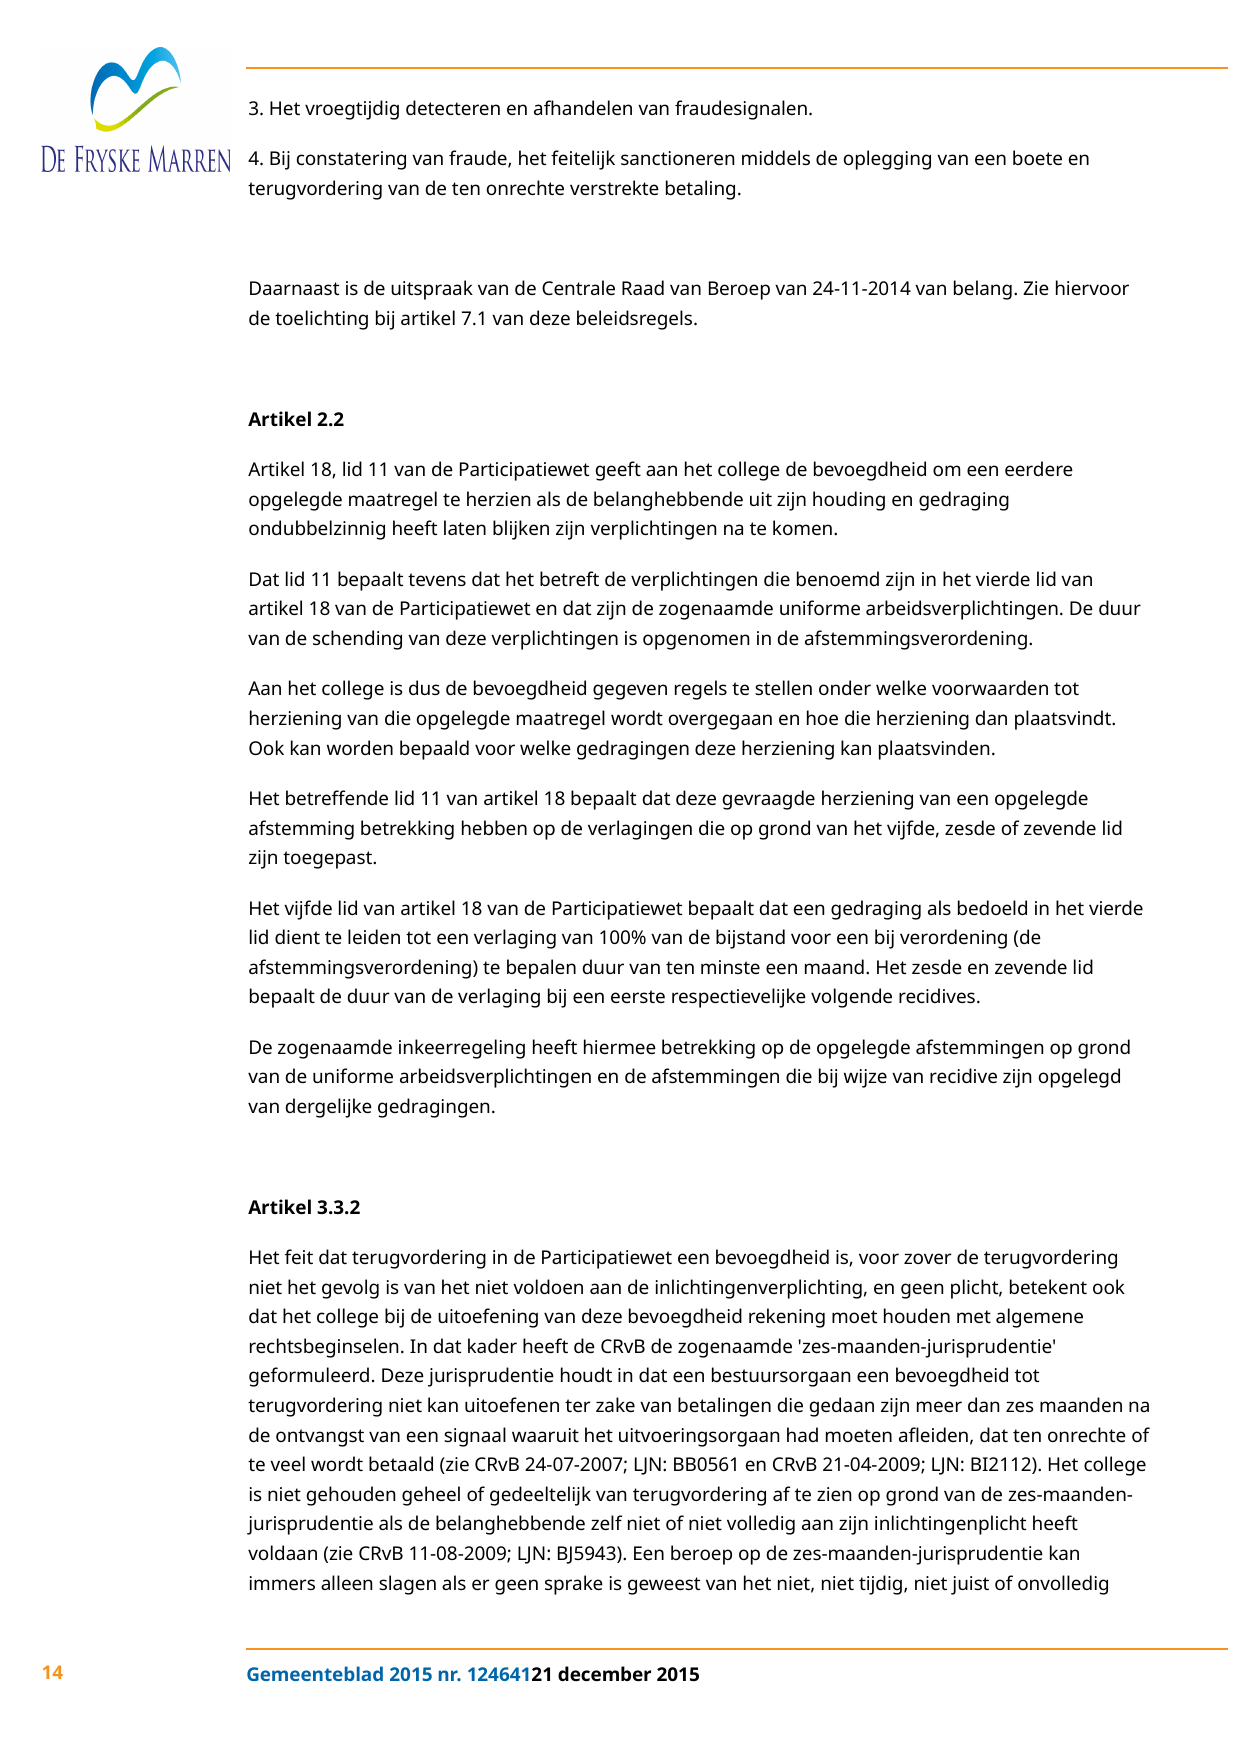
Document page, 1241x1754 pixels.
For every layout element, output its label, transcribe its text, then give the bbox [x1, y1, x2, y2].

text Het feit dat terugvordering in de Participatiewet een bevoegdheid is, voor zover de terugvordering niet het gevolg is van het niet voldoen aan de inlichtingenverplichting, en geen plicht, betekent ook dat het college bij de uitoefening van deze bevoegdheid rekening moet houden met algemene rechtsbeginselen. In dat kader heeft de CRvB de zogenaamde 'zes-maanden-jurisprudentie' geformuleerd. Deze jurisprudentie houdt in dat een bestuursorgaan een bevoegdheid tot terugvordering niet kan uitoefenen ter zake van betalingen die gedaan zijn meer dan zes maanden na de ontvangst van een signaal waaruit het uitvoeringsorgaan had moeten afleiden, dat ten onrechte of te veel wordt betaald (zie CRvB 24-07-2007; LJN: BB0561 en CRvB 21-04-2009; LJN: BI2112). Het college is niet gehouden geheel of gedeeltelijk van terugvordering af te zien op grond van de zes-maanden-jurisprudentie als de belanghebbende zelf niet of niet volledig aan zijn inlichtingenplicht heeft voldaan (zie CRvB 11-08-2009; LJN: BJ5943). Een beroep op de zes-maanden-jurisprudentie kan immers alleen slagen als er geen sprake is geweest van het niet, niet tijdig, niet juist of onvolledig [248, 1244, 1152, 1596]
text Daarnaast is de uitspraak van de Centrale Raad van Beroep van 24-11-2014 van belang. Zie hiervoor de toelichting bij artikel 7.1 van deze beleidsregels. [248, 276, 1152, 331]
text Aan het college is dus de bevoegdheid gegeven regels te stellen onder welke voorwaarden tot herziening van die opgelegde maatregel wordt overgegaan en hoe die herziening dan plaatsvindt. Ook kan worden bepaald voor welke gedragingen deze herziening kan plaatsvinden. [248, 676, 1152, 761]
text Artikel 2.2 [248, 406, 1152, 432]
text Artikel 3.3.2 [248, 1194, 1152, 1220]
picture [41, 47, 231, 172]
text 3. Het vroegtijdig detecteren en afhandelen van fraudesignalen. [248, 95, 1152, 121]
text Artikel 18, lid 11 van de Participatiewet geeft aan het college de bevoegdheid om een eerdere opgelegde maatregel te herzien als de belanghebbende uit zijn houding en gedraging ondubbelzinnig heeft laten blijken zijn verplichtingen na te komen. [248, 456, 1152, 541]
text De zogenaamde inkeerregeling heeft hiermee betrekking op de opgelegde afstemmingen op grond van de uniforme arbeidsverplichtingen en de afstemmingen die bij wijze van recidive zijn opgelegd van dergelijke gedragingen. [248, 1034, 1152, 1119]
text Het betreffende lid 11 van artikel 18 bepaalt dat deze gevraagde herziening van een opgelegde afstemming betrekking hebben op de verlagingen die op grond van het vijfde, zesde of zevende lid zijn toegepast. [248, 785, 1152, 870]
text Dat lid 11 bepaalt tevens dat het betreft de verplichtingen die benoemd zijn in het vierde lid van artikel 18 van de Participatiewet en dat zijn de zogenaamde uniforme arbeidsverplichtingen. De duur van de schending van deze verplichtingen is opgenomen in de afstemmingsverordening. [248, 566, 1152, 651]
text 4. Bij constatering van fraude, het feitelijk sanctioneren middels de oplegging van een boete en terugvordering van de ten onrechte verstrekte betaling. [248, 145, 1152, 201]
text Het vijfde lid van artikel 18 van de Participatiewet bepaalt dat een gedraging als bedoeld in het vierde lid dient te leiden tot een verlaging van 100% van de bijstand voor een bij verordening (de afstemmingsverordening) te bepalen duur van ten minste een maand. Het zesde en zevende lid bepaalt de duur van de verlaging bij een eerste respectievelijke volgende recidives. [248, 895, 1152, 1009]
